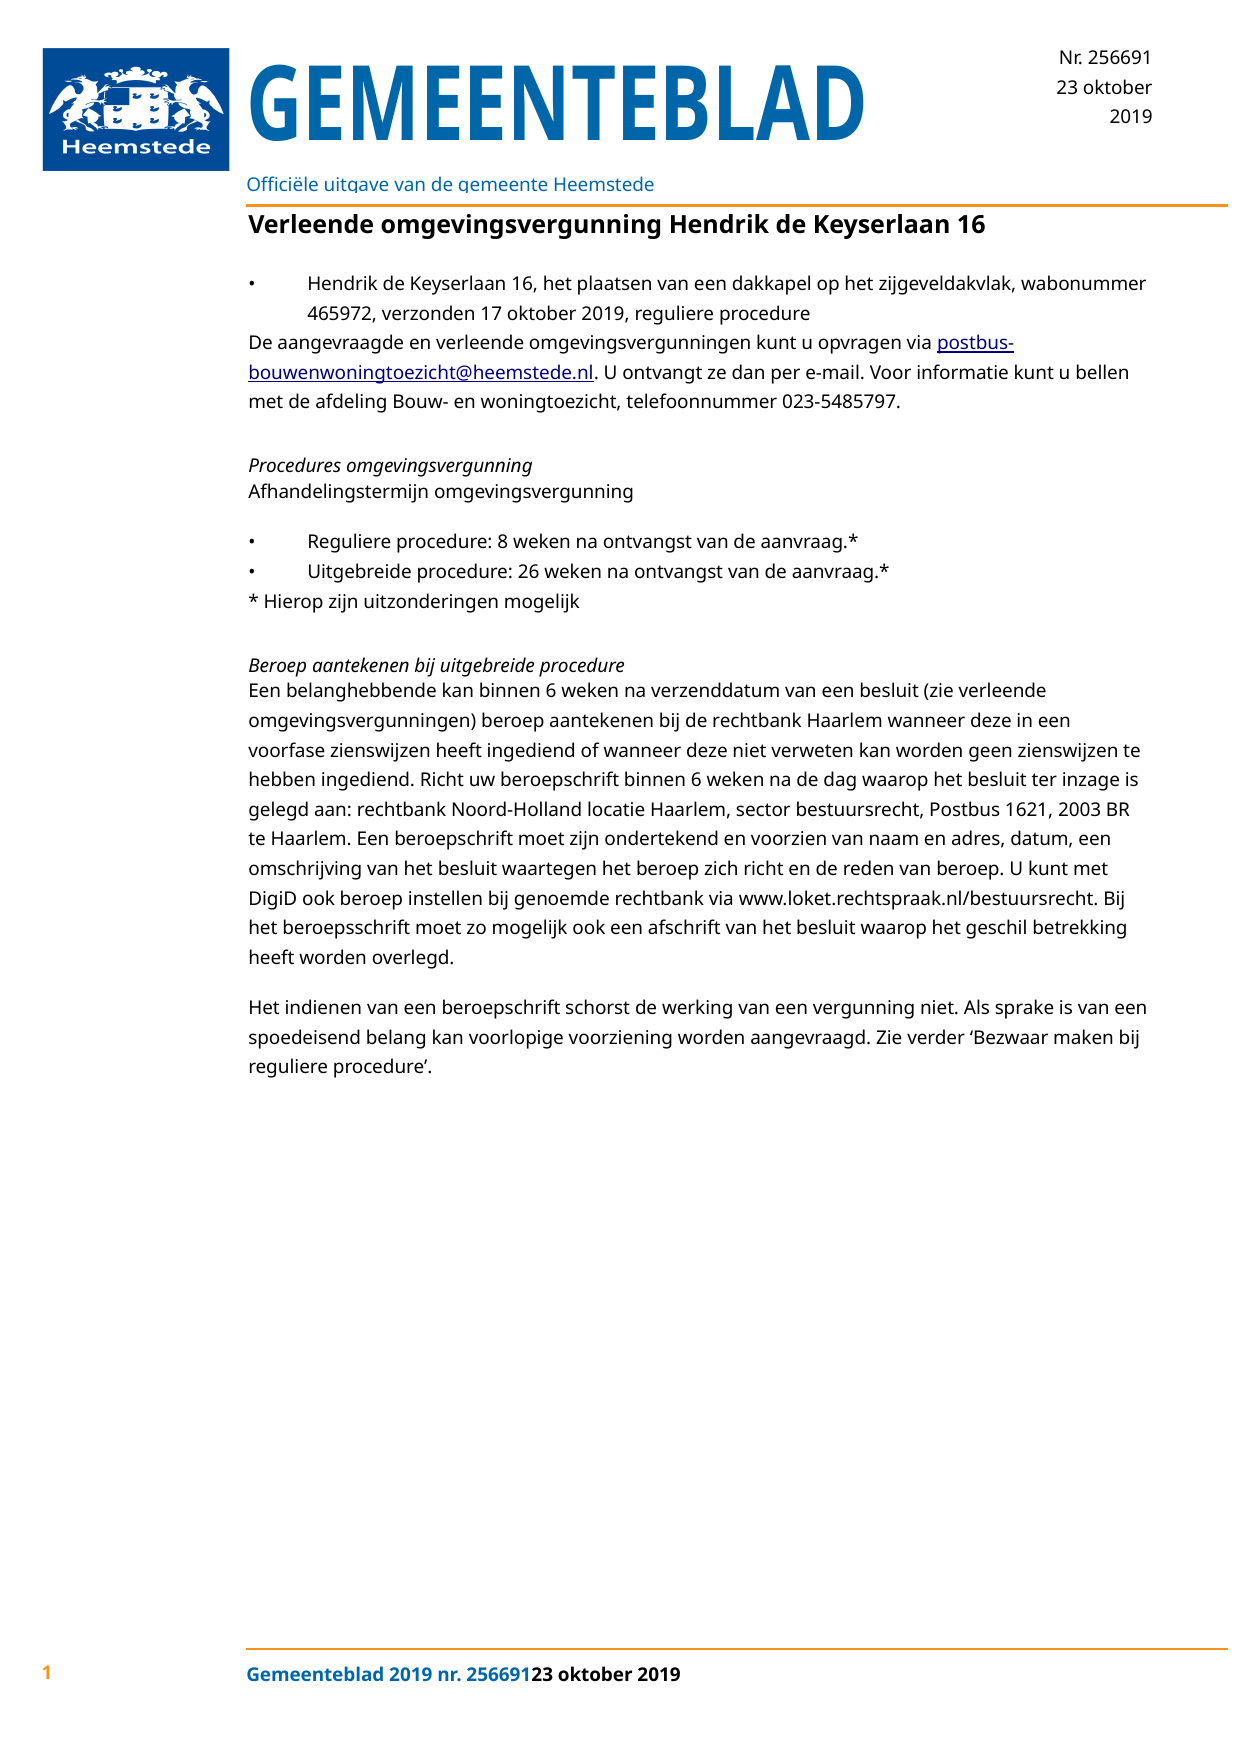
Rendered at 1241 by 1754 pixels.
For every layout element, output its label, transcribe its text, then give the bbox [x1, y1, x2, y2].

list Hendrik de Keyserlaan 16, het plaatsen van een dakkapel op het zijgeveldakvlak, wabonummer 465972, verzonden 17 oktober 2019, reguliere procedure [248, 270, 1152, 326]
text Verleende omgevingsvergunning Hendrik de Keyserlaan 16 [248, 207, 1152, 241]
text De aangevraagde en verleende omgevingsvergunningen kunt u opvragen via postbus-bouwenwoningtoezicht@heemstede.nl. U ontvangt ze dan per e-mail. Voor informatie kunt u bellen met de afdeling Bouw- en woningtoezicht, telefoonnummer 023-5485797. [248, 329, 1152, 414]
list Uitgebreide procedure: 26 weken na ontvangst van de aanvraag.* [248, 558, 1152, 584]
list Reguliere procedure: 8 weken na ontvangst van de aanvraag.* [248, 529, 1152, 554]
picture [41, 47, 231, 172]
text Het indienen van een beroepschrift schorst de werking van een vergunning niet. Als sprake is van een spoedeisend belang kan voorlopige voorziening worden aangevraagd. Zie verder ‘Bezwaar maken bij reguliere procedure’. [248, 994, 1152, 1079]
text Beroep aantekenen bij uitgebreide procedure [248, 652, 1152, 678]
text * Hierop zijn uitzonderingen mogelijk [248, 588, 1152, 614]
text Procedures omgevingsvergunning [248, 453, 1152, 478]
text Afhandelingstermijn omgevingsvergunning [248, 478, 1152, 504]
text Een belanghebbende kan binnen 6 weken na verzenddatum van een besluit (zie verleende omgevingsvergunningen) beroep aantekenen bij de rechtbank Haarlem wanneer deze in een voorfase zienswijzen heeft ingediend of wanneer deze niet verweten kan worden geen zienswijzen te hebben ingediend. Richt uw beroepschrift binnen 6 weken na de dag waarop het besluit ter inzage is gelegd aan: rechtbank Noord-Holland locatie Haarlem, sector bestuursrecht, Postbus 1621, 2003 BR te Haarlem. Een beroepschrift moet zijn ondertekend en voorzien van naam en adres, datum, een omschrijving van het besluit waartegen het beroep zich richt en de reden van beroep. U kunt met DigiD ook beroep instellen bij genoemde rechtbank via www.loket.rechtspraak.nl/bestuursrecht. Bij het beroepsschrift moet zo mogelijk ook een afschrift van het besluit waarop het geschil betrekking heeft worden overlegd. [248, 678, 1152, 969]
